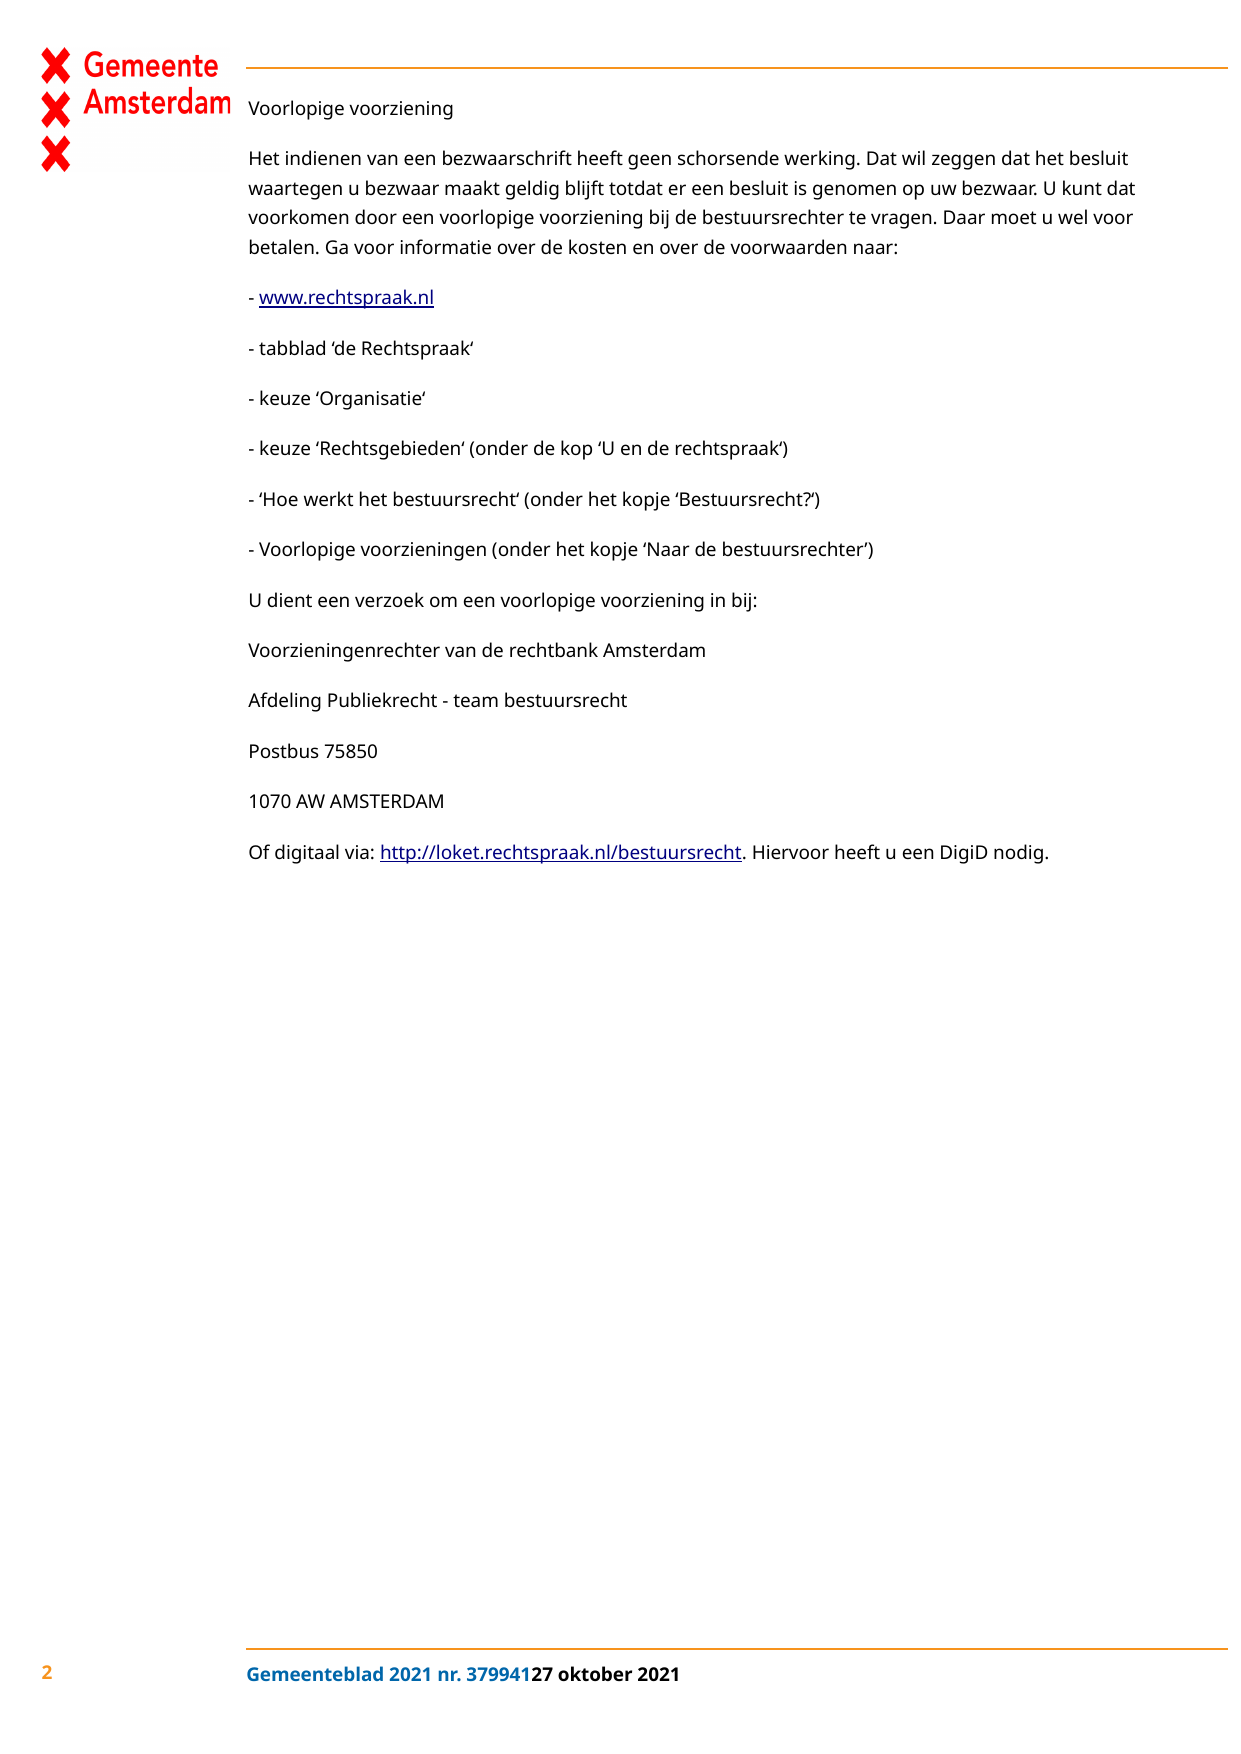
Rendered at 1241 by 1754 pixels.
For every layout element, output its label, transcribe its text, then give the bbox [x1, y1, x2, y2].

text Het indienen van een bezwaarschrift heeft geen schorsende werking. Dat wil zeggen dat het besluit waartegen u bezwaar maakt geldig blijft totdat er een besluit is genomen op uw bezwaar. U kunt dat voorkomen door een voorlopige voorziening bij de bestuursrechter te vragen. Daar moet u wel voor betalen. Ga voor informatie over de kosten en over de voorwaarden naar: [248, 145, 1152, 260]
text U dient een verzoek om een voorlopige voorziening in bij: [248, 587, 1152, 613]
picture [41, 47, 231, 172]
text - keuze ‘Rechtsgebieden‘ (onder de kop ‘U en de rechtspraak‘) [248, 436, 1152, 461]
text - tabblad ‘de Rechtspraak‘ [248, 335, 1152, 361]
text Voorzieningenrechter van de rechtbank Amsterdam [248, 637, 1152, 663]
text 1070 AW AMSTERDAM [248, 788, 1152, 814]
text Of digitaal via: http://loket.rechtspraak.nl/bestuursrecht. Hiervoor heeft u een DigiD nodig. [248, 839, 1152, 865]
text Voorlopige voorziening [248, 95, 1152, 121]
text - Voorlopige voorzieningen (onder het kopje ‘Naar de bestuursrechter’) [248, 536, 1152, 562]
text - www.rechtspraak.nl [248, 284, 1152, 310]
text Postbus 75850 [248, 738, 1152, 764]
text Afdeling Publiekrecht - team bestuursrecht [248, 688, 1152, 713]
text - keuze ‘Organisatie‘ [248, 385, 1152, 411]
text - ‘Hoe werkt het bestuursrecht‘ (onder het kopje ‘Bestuursrecht?‘) [248, 486, 1152, 512]
